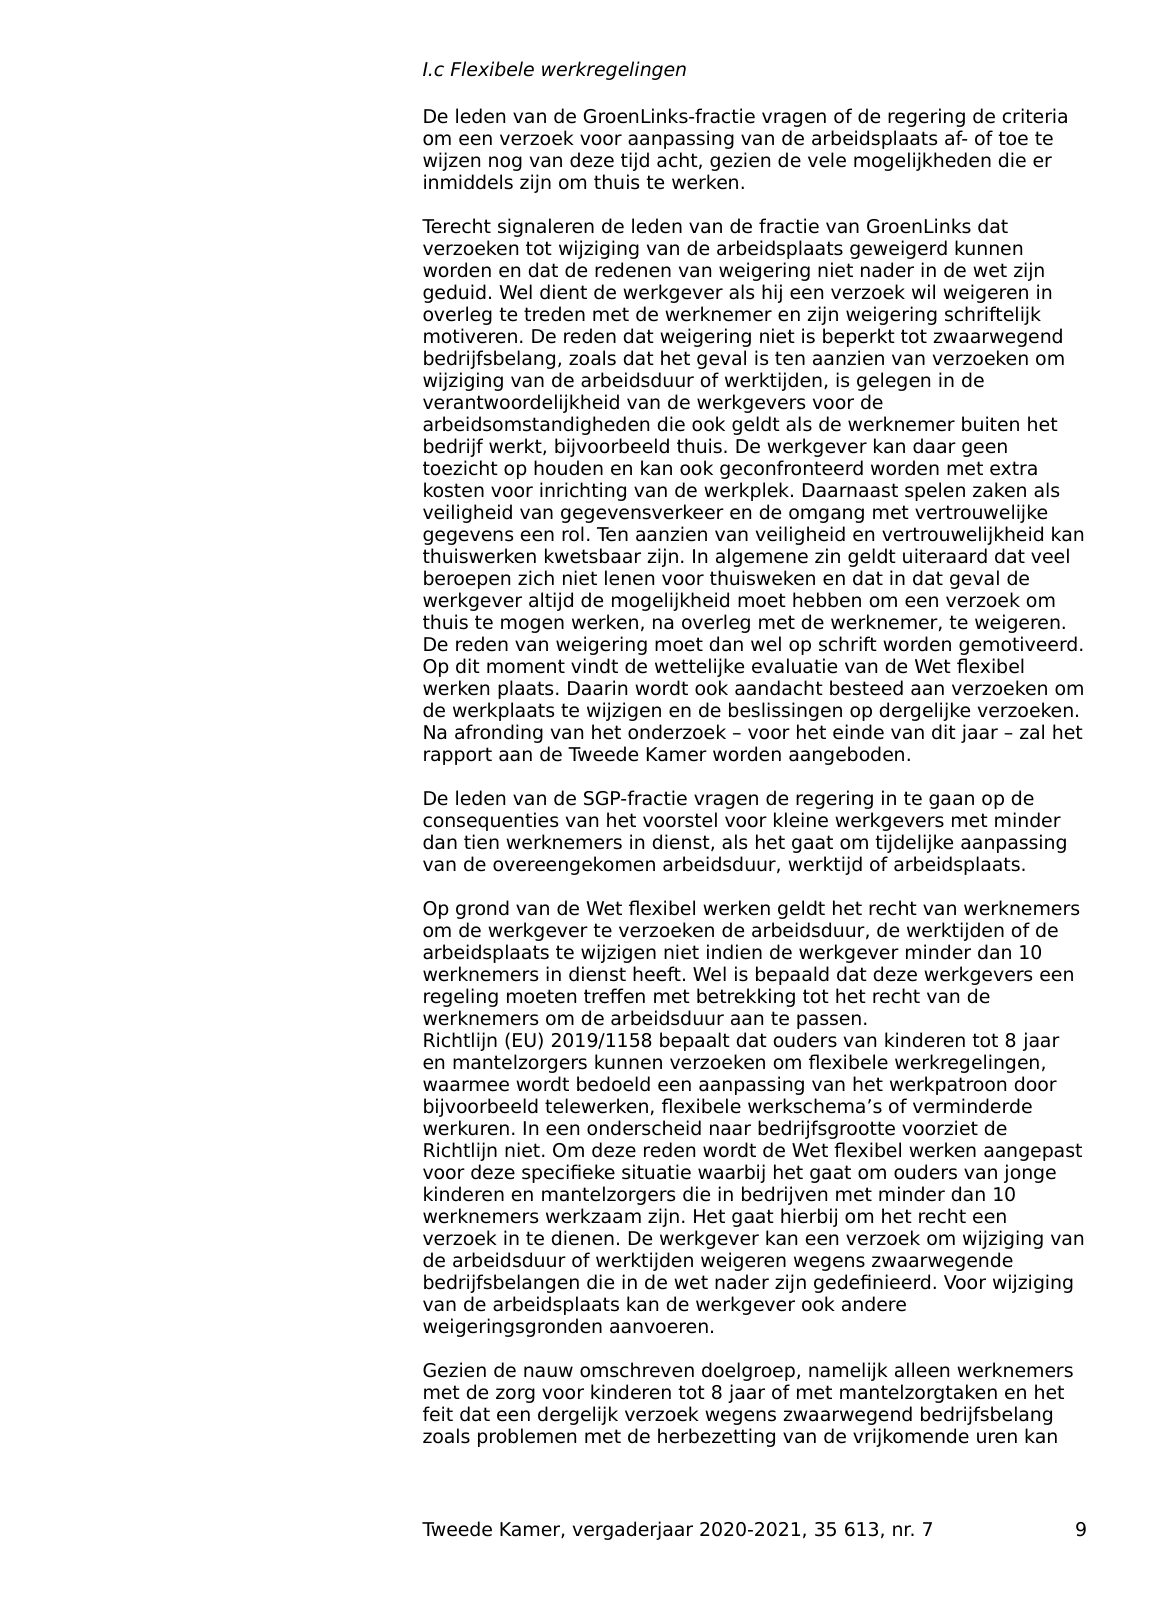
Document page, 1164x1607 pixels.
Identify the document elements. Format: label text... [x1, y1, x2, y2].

text Op dit moment vindt de wettelijke evaluatie van de Wet flexibel werken plaats. Daarin wordt ook aandacht besteed aan verzoeken om de werkplaats te wijzigen en de beslissingen op dergelijke verzoeken. Na afronding van het onderzoek – voor het einde van dit jaar – zal het rapport aan de Tweede Kamer worden aangeboden. [422, 656, 1087, 766]
text Op grond van de Wet flexibel werken geldt het recht van werknemers om de werkgever te verzoeken de arbeidsduur, de werktijden of de arbeidsplaats te wijzigen niet indien de werkgever minder dan 10 werknemers in dienst heeft. Wel is bepaald dat deze werkgevers een regeling moeten treffen met betrekking tot het recht van de werknemers om de arbeidsduur aan te passen. [422, 898, 1087, 1030]
text De leden van de GroenLinks-fractie vragen of de regering de criteria om een verzoek voor aanpassing van de arbeidsplaats af- of toe te wijzen nog van deze tijd acht, gezien de vele mogelijkheden die er inmiddels zijn om thuis te werken. [422, 106, 1087, 194]
subtitle I.c Flexibele werkregelingen [422, 59, 1087, 81]
text Terecht signaleren de leden van de fractie van GroenLinks dat verzoeken tot wijziging van de arbeidsplaats geweigerd kunnen worden en dat de redenen van weigering niet nader in de wet zijn geduid. Wel dient de werkgever als hij een verzoek wil weigeren in overleg te treden met de werknemer en zijn weigering schriftelijk motiveren. De reden dat weigering niet is beperkt tot zwaarwegend bedrijfsbelang, zoals dat het geval is ten aanzien van verzoeken om wijziging van de arbeidsduur of werktijden, is gelegen in de verantwoordelijkheid van de werkgevers voor de arbeidsomstandigheden die ook geldt als de werknemer buiten het bedrijf werkt, bijvoorbeeld thuis. De werkgever kan daar geen toezicht op houden en kan ook geconfronteerd worden met extra kosten voor inrichting van de werkplek. Daarnaast spelen zaken als veiligheid van gegevensverkeer en de omgang met vertrouwelijke gegevens een rol. Ten aanzien van veiligheid en vertrouwelijkheid kan thuiswerken kwetsbaar zijn. In algemene zin geldt uiteraard dat veel beroepen zich niet lenen voor thuisweken en dat in dat geval de werkgever altijd de mogelijkheid moet hebben om een verzoek om thuis te mogen werken, na overleg met de werknemer, te weigeren. De reden van weigering moet dan wel op schrift worden gemotiveerd. [422, 216, 1087, 656]
text Gezien de nauw omschreven doelgroep, namelijk alleen werknemers met de zorg voor kinderen tot 8 jaar of met mantelzorgtaken en het feit dat een dergelijk verzoek wegens zwaarwegend bedrijfsbelang zoals problemen met de herbezetting van de vrijkomende uren kan [422, 1360, 1087, 1448]
text De leden van de SGP-fractie vragen de regering in te gaan op de consequenties van het voorstel voor kleine werkgevers met minder dan tien werknemers in dienst, als het gaat om tijdelijke aanpassing van de overeengekomen arbeidsduur, werktijd of arbeidsplaats. [422, 788, 1087, 876]
text Richtlijn (EU) 2019/1158 bepaalt dat ouders van kinderen tot 8 jaar en mantelzorgers kunnen verzoeken om flexibele werkregelingen, waarmee wordt bedoeld een aanpassing van het werkpatroon door bijvoorbeeld telewerken, flexibele werkschema’s of verminderde werkuren. In een onderscheid naar bedrijfsgrootte voorziet de Richtlijn niet. Om deze reden wordt de Wet flexibel werken aangepast voor deze specifieke situatie waarbij het gaat om ouders van jonge kinderen en mantelzorgers die in bedrijven met minder dan 10 werknemers werkzaam zijn. Het gaat hierbij om het recht een verzoek in te dienen. De werkgever kan een verzoek om wijziging van de arbeidsduur of werktijden weigeren wegens zwaarwegende bedrijfsbelangen die in de wet nader zijn gedefinieerd. Voor wijziging van de arbeidsplaats kan de werkgever ook andere weigeringsgronden aanvoeren. [422, 1030, 1087, 1337]
